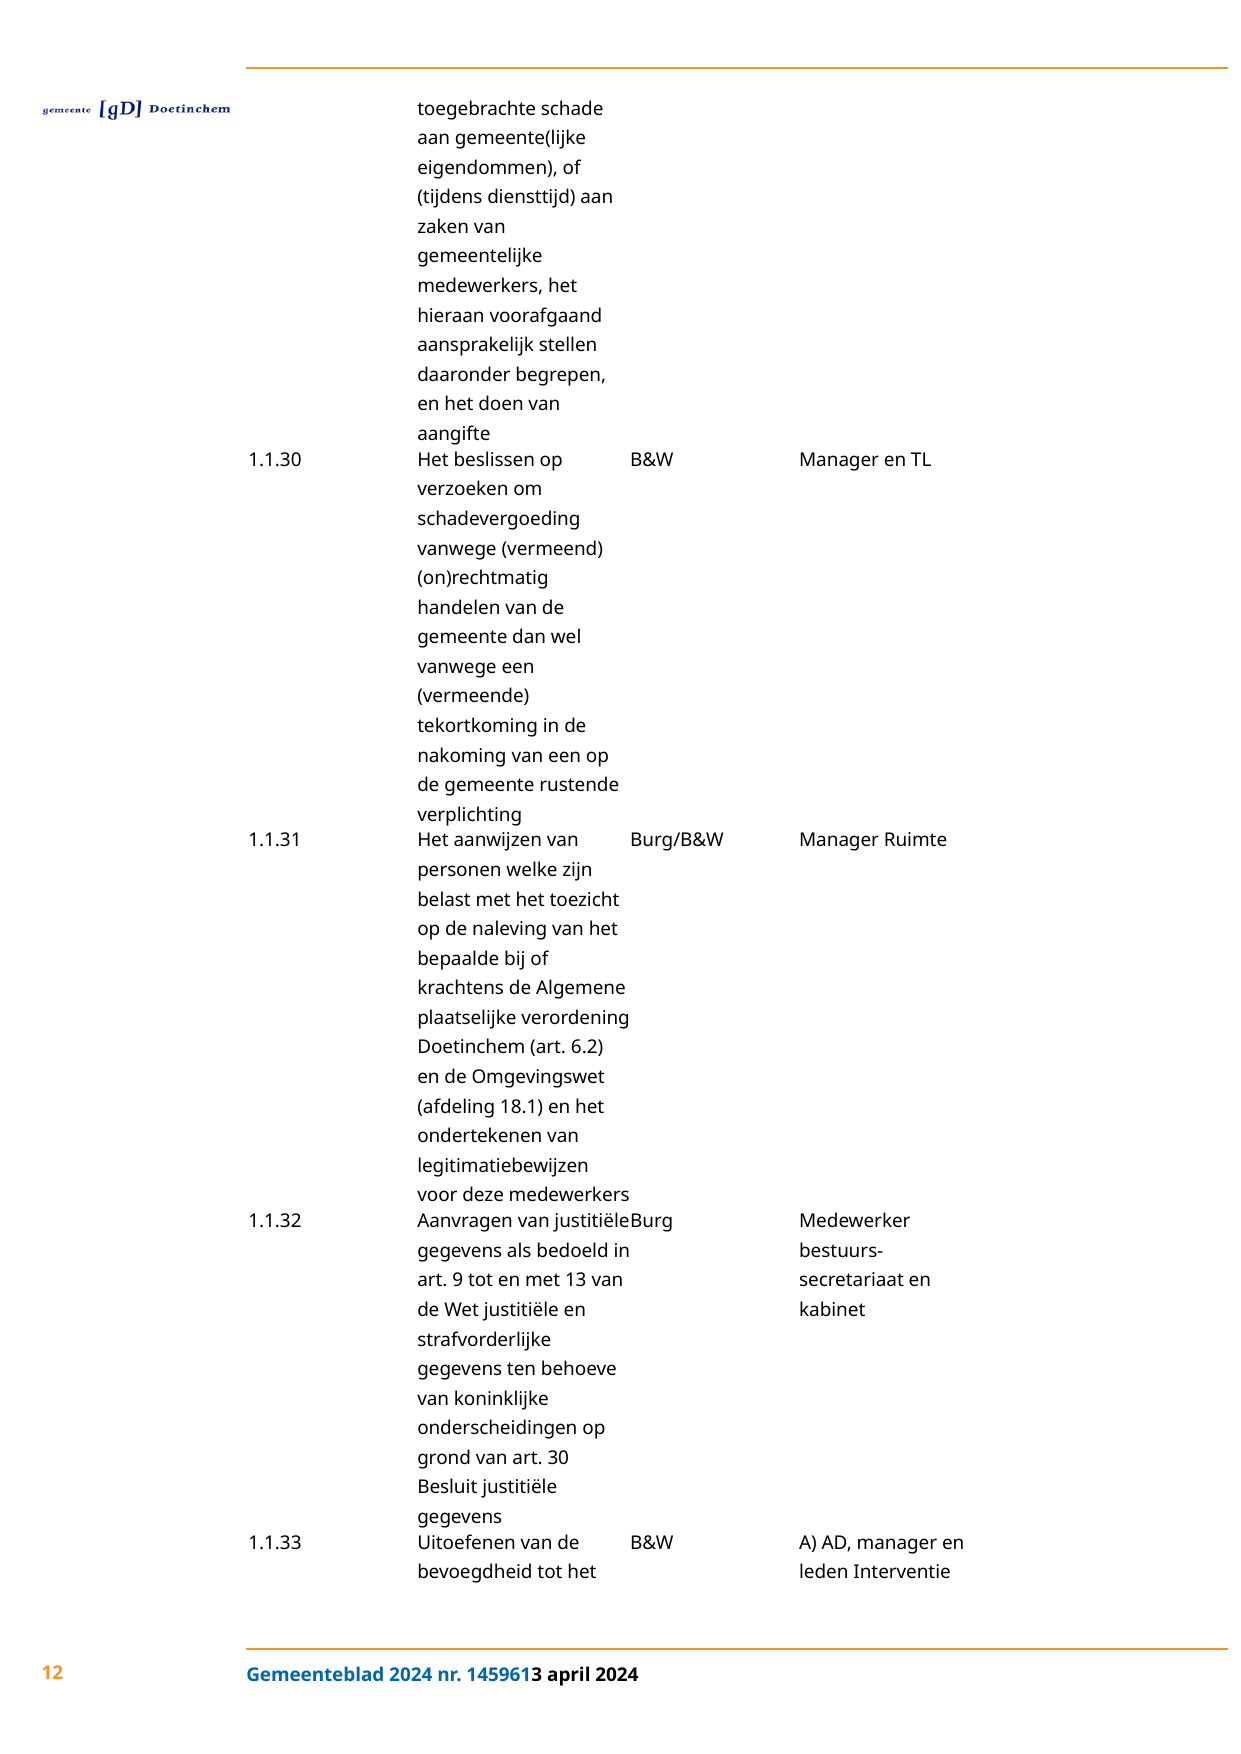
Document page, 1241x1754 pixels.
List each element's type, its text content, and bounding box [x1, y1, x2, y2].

table_cell Het aanwijzen van personen welke zijn belast met het toezicht op de naleving van het bepaalde bij of krachtens de Algemene plaatselijke verordening Doetinchem (art. 6.2) en de Omgevingswet (afdeling 18.1) en het ondertekenen van legitimatiebewijzen voor deze medewerkers [417, 827, 630, 1207]
table_cell [968, 827, 1152, 1207]
table_cell Uitoefenen van de bevoegdheid tot het [417, 1529, 630, 1584]
table_cell Manager en TL [799, 446, 968, 827]
table_cell 1.1.31 [248, 827, 417, 1207]
table_cell [968, 1208, 1152, 1529]
table_cell Manager Ruimte [799, 827, 968, 1207]
table_cell 1.1.32 [248, 1208, 417, 1529]
table_cell [799, 95, 968, 446]
table_cell Aanvragen van justitiële gegevens als bedoeld in art. 9 tot en met 13 van de Wet justitiële en strafvorderlijke gegevens ten behoeve van koninklijke onderscheidingen op grond van art. 30 Besluit justitiële gegevens [417, 1208, 630, 1529]
table_cell Medewerker bestuurs-secretariaat en kabinet [799, 1208, 968, 1529]
table_cell B&W [630, 1529, 799, 1584]
table_cell Burg/B&W [630, 827, 799, 1207]
table_cell 1.1.33 [248, 1529, 417, 1584]
table_cell [248, 95, 417, 446]
picture [41, 47, 231, 172]
table_cell [630, 95, 799, 446]
table_cell Burg [630, 1208, 799, 1529]
table_cell A) AD, manager en leden Interventie [799, 1529, 968, 1584]
table_cell toegebrachte schade aan gemeente(lijke eigendommen), of (tijdens diensttijd) aan zaken van gemeentelijke medewerkers, het hieraan voorafgaand aansprakelijk stellen daaronder begrepen, en het doen van aangifte [417, 95, 630, 446]
table_cell 1.1.30 [248, 446, 417, 827]
table_cell Het beslissen op verzoeken om schadevergoeding vanwege (vermeend) (on)rechtmatig handelen van de gemeente dan wel vanwege een (vermeende) tekortkoming in de nakoming van een op de gemeente rustende verplichting [417, 446, 630, 827]
table_cell [968, 446, 1152, 827]
table_cell B&W [630, 446, 799, 827]
table_cell [968, 1529, 1152, 1584]
table_cell [968, 95, 1152, 446]
